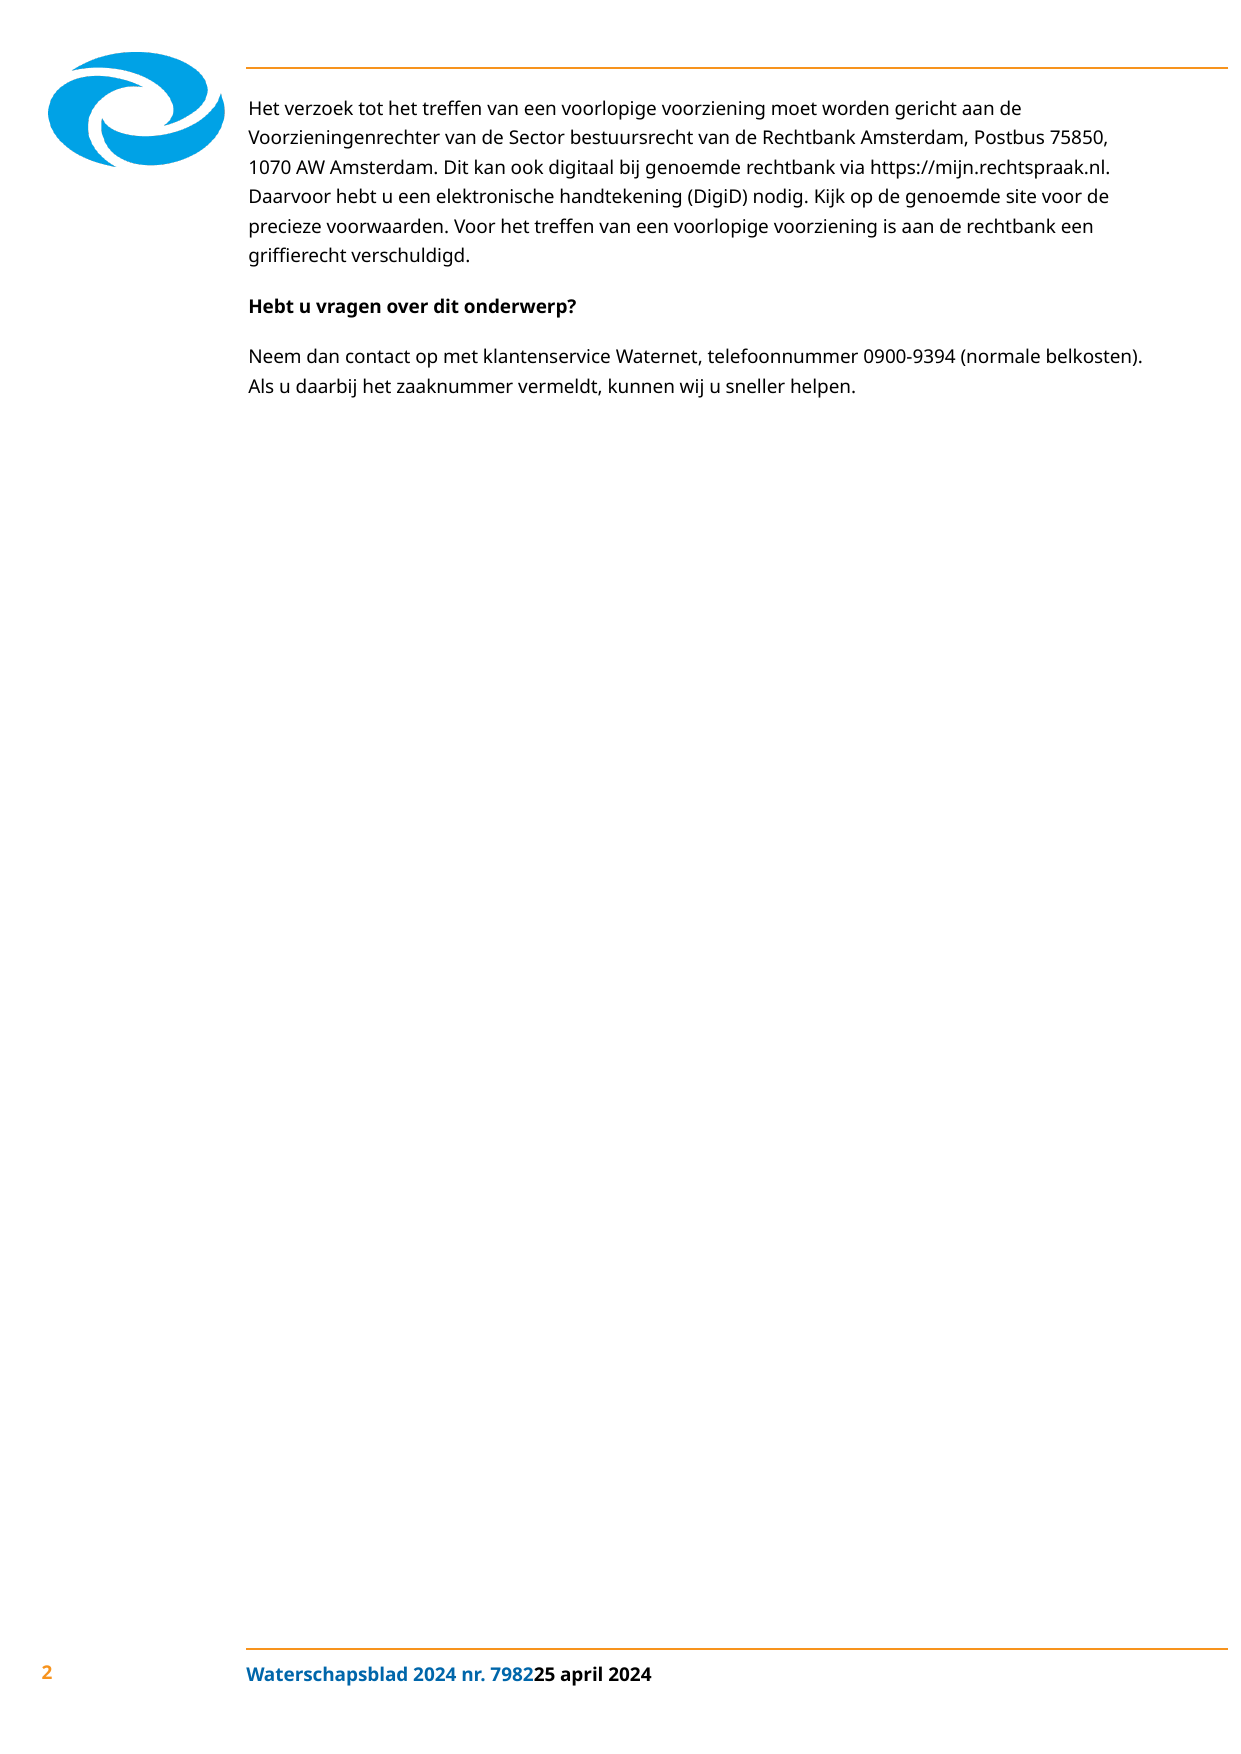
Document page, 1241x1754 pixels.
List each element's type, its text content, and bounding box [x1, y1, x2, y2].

text Hebt u vragen over dit onderwerp? [248, 293, 1152, 319]
text Neem dan contact op met klantenservice Waternet, telefoonnummer 0900-9394 (normale belkosten). Als u daarbij het zaaknummer vermeldt, kunnen wij u sneller helpen. [248, 343, 1152, 399]
text Het verzoek tot het treffen van een voorlopige voorziening moet worden gericht aan de Voorzieningenrechter van de Sector bestuursrecht van de Rechtbank Amsterdam, Postbus 75850, 1070 AW Amsterdam. Dit kan ook digitaal bij genoemde rechtbank via https://mijn.rechtspraak.nl. Daarvoor hebt u een elektronische handtekening (DigiD) nodig. Kijk op de genoemde site voor de precieze voorwaarden. Voor het treffen van een voorlopige voorziening is aan de rechtbank een griffierecht verschuldigd. [248, 95, 1152, 268]
picture [41, 47, 231, 172]
